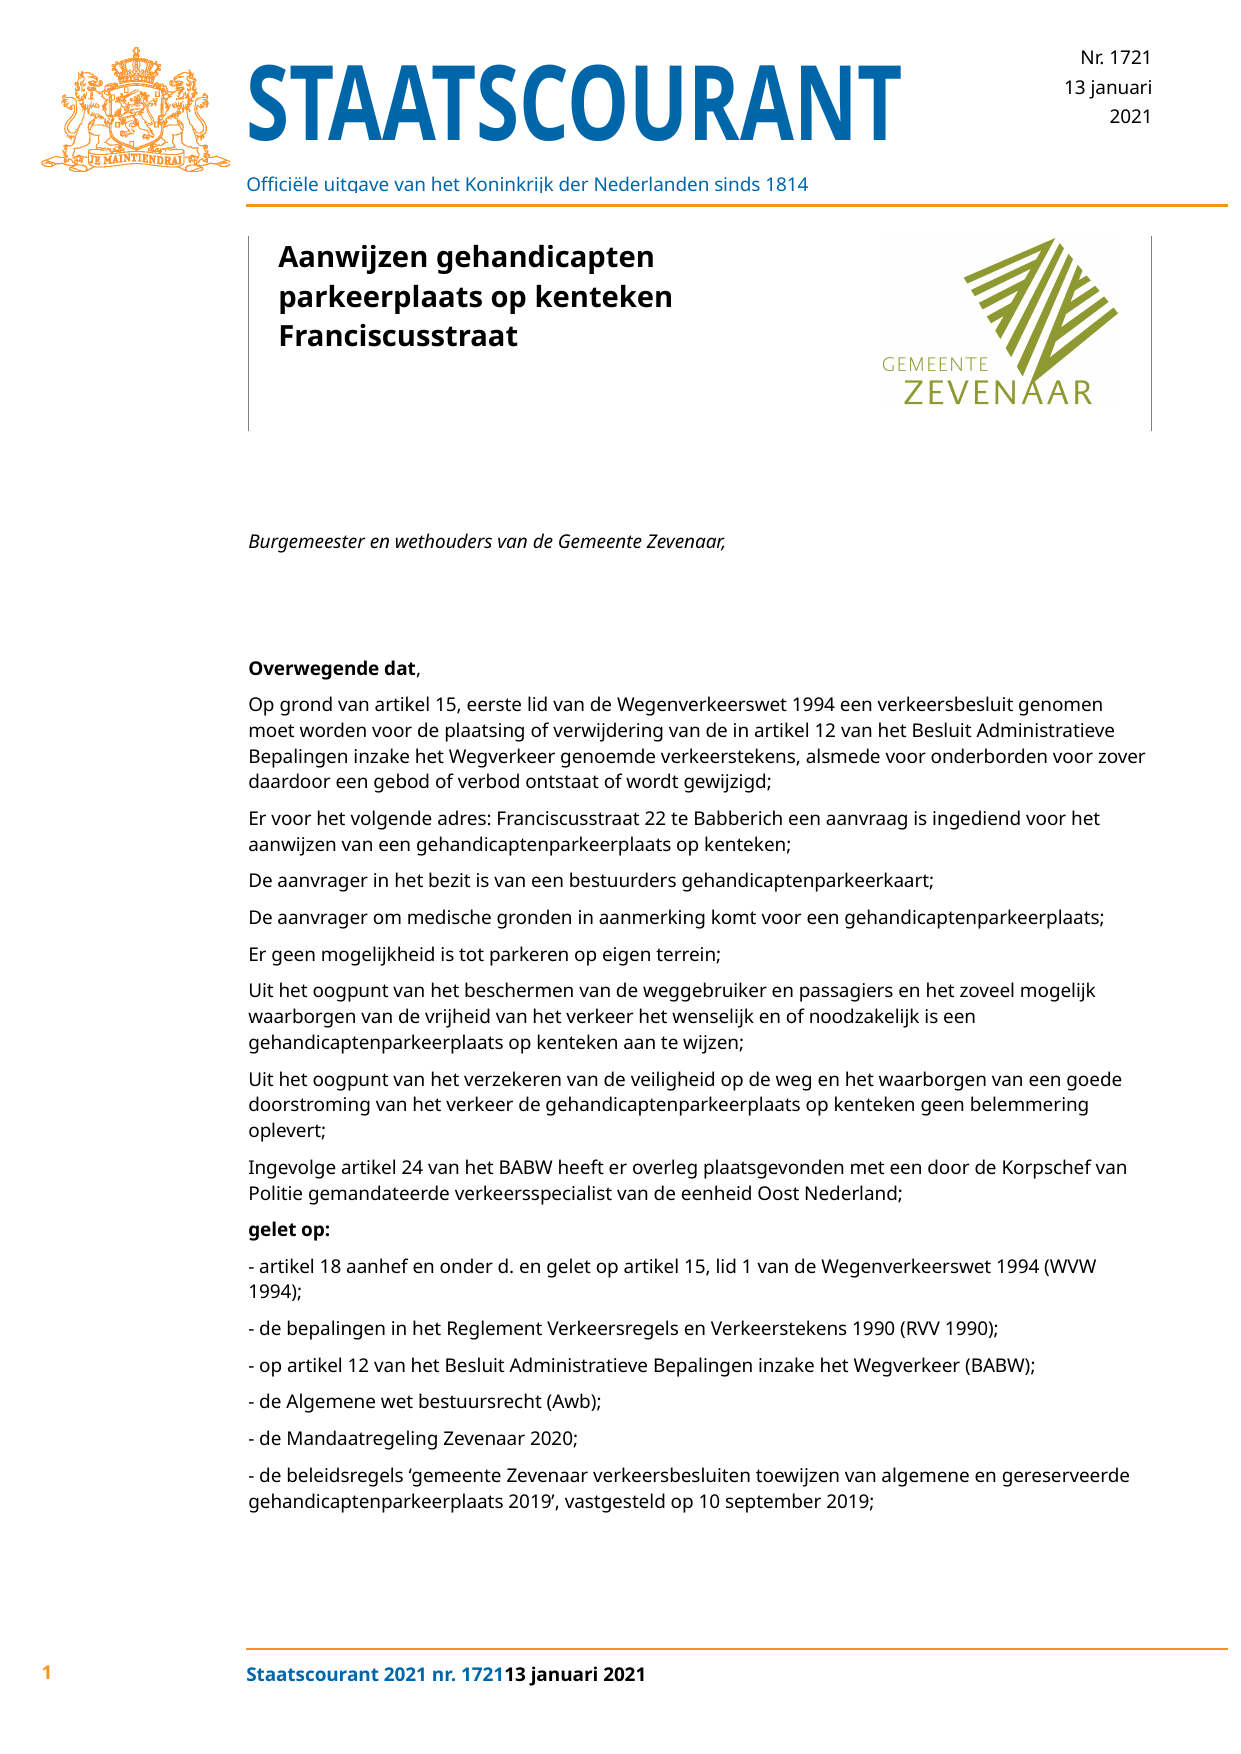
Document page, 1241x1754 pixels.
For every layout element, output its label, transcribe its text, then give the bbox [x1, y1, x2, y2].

text gelet op: [248, 1216, 1152, 1242]
text Uit het oogpunt van het beschermen van de weggebruiker en passagiers en het zoveel mogelijk waarborgen van de vrijheid van het verkeer het wenselijk en of noodzakelijk is een gehandicaptenparkeerplaats op kenteken aan te wijzen; [248, 978, 1152, 1055]
text Er voor het volgende adres: Franciscusstraat 22 te Babberich een aanvraag is ingediend voor het aanwijzen van een gehandicaptenparkeerplaats op kenteken; [248, 805, 1152, 857]
text Er geen mogelijkheid is tot parkeren op eigen terrein; [248, 941, 1152, 967]
text Uit het oogpunt van het verzekeren van de veiligheid op de weg en het waarborgen van een goede doorstroming van het verkeer de gehandicaptenparkeerplaats op kenteken geen belemmering oplevert; [248, 1066, 1152, 1143]
table_header Aanwijzen gehandicapten parkeerplaats op kenteken Franciscusstraat [249, 236, 850, 431]
text De aanvrager in het bezit is van een bestuurders gehandicaptenparkeerkaart; [248, 868, 1152, 893]
text Op grond van artikel 15, eerste lid van de Wegenverkeerswet 1994 een verkeersbesluit genomen moet worden voor de plaatsing of verwijdering van de in artikel 12 van het Besluit Administratieve Bepalingen inzake het Wegverkeer genoemde verkeerstekens, alsmede voor onderborden voor zover daardoor een gebod of verbod ontstaat of wordt gewijzigd; [248, 691, 1152, 794]
text - op artikel 12 van het Besluit Administratieve Bepalingen inzake het Wegverkeer (BABW); [248, 1352, 1152, 1378]
text - de Algemene wet bestuursrecht (Awb); [248, 1389, 1152, 1414]
text - de beleidsregels ‘gemeente Zevenaar verkeersbesluiten toewijzen van algemene en gereserveerde gehandicaptenparkeerplaats 2019’, vastgesteld op 10 september 2019; [248, 1462, 1152, 1513]
text - artikel 18 aanhef en onder d. en gelet op artikel 15, lid 1 van de Wegenverkeerswet 1994 (WVW 1994); [248, 1253, 1152, 1304]
table_header [850, 236, 1151, 431]
text - de Mandaatregeling Zevenaar 2020; [248, 1425, 1152, 1451]
text Overwegende dat, [248, 655, 1152, 681]
text De aanvrager om medische gronden in aanmerking komt voor een gehandicaptenparkeerplaats; [248, 904, 1152, 930]
picture [41, 47, 231, 172]
text - de bepalingen in het Reglement Verkeersregels en Verkeerstekens 1990 (RVV 1990); [248, 1315, 1152, 1341]
picture [882, 236, 1119, 406]
text Burgemeester en wethouders van de Gemeente Zevenaar, [248, 529, 1152, 554]
text Ingevolge artikel 24 van het BABW heeft er overleg plaatsgevonden met een door de Korpschef van Politie gemandateerde verkeersspecialist van de eenheid Oost Nederland; [248, 1154, 1152, 1205]
